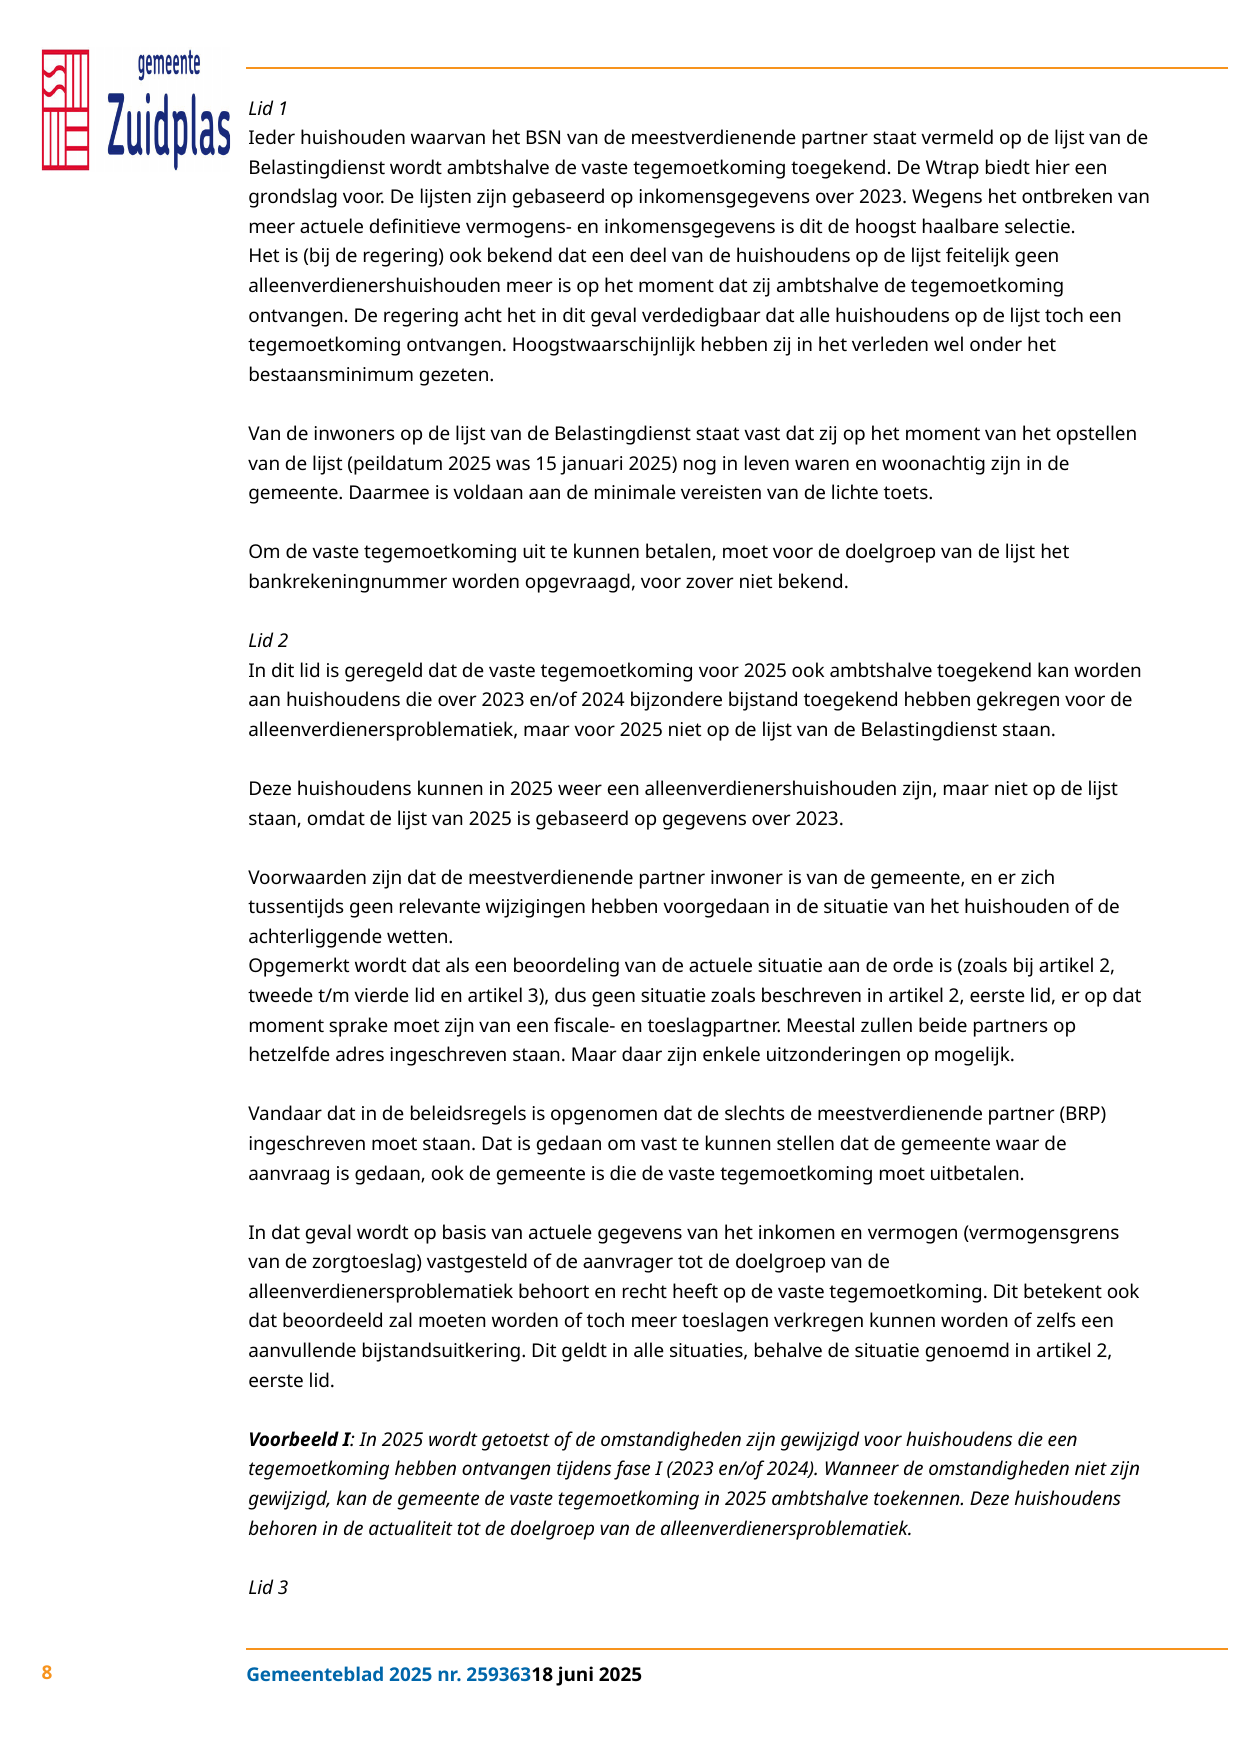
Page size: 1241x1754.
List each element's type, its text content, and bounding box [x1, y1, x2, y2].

text Voorbeeld I: In 2025 wordt getoetst of de omstandigheden zijn gewijzigd voor huishoudens die een tegemoetkoming hebben ontvangen tijdens fase I (2023 en/of 2024). Wanneer de omstandigheden niet zijn gewijzigd, kan de gemeente de vaste tegemoetkoming in 2025 ambtshalve toekennen. Deze huishoudens behoren in de actualiteit tot de doelgroep van de alleenverdienersproblematiek. [248, 1426, 1152, 1541]
text Het is (bij de regering) ook bekend dat een deel van de huishoudens op de lijst feitelijk geen alleenverdienershuishouden meer is op het moment dat zij ambtshalve de tegemoetkoming ontvangen. De regering acht het in dit geval verdedigbaar dat alle huishoudens op de lijst toch een tegemoetkoming ontvangen. Hoogstwaarschijnlijk hebben zij in het verleden wel onder het bestaansminimum gezeten. [248, 243, 1152, 387]
text Om de vaste tegemoetkoming uit te kunnen betalen, moet voor de doelgroep van de lijst het bankrekeningnummer worden opgevraagd, voor zover niet bekend. [248, 538, 1152, 594]
text Lid 2 [248, 627, 1152, 653]
text In dit lid is geregeld dat de vaste tegemoetkoming voor 2025 ook ambtshalve toegekend kan worden aan huishoudens die over 2023 en/of 2024 bijzondere bijstand toegekend hebben gekregen voor de alleenverdienersproblematiek, maar voor 2025 niet op de lijst van de Belastingdienst staan. [248, 657, 1152, 742]
text Lid 3 [248, 1574, 1152, 1600]
text In dat geval wordt op basis van actuele gegevens van het inkomen en vermogen (vermogensgrens van de zorgtoeslag) vastgesteld of de aanvrager tot de doelgroep van de alleenverdienersproblematiek behoort en recht heeft op de vaste tegemoetkoming. Dit betekent ook dat beoordeeld zal moeten worden of toch meer toeslagen verkregen kunnen worden of zelfs een aanvullende bijstandsuitkering. Dit geldt in alle situaties, behalve de situatie genoemd in artikel 2, eerste lid. [248, 1219, 1152, 1393]
text Opgemerkt wordt dat als een beoordeling van de actuele situatie aan de orde is (zoals bij artikel 2, tweede t/m vierde lid en artikel 3), dus geen situatie zoals beschreven in artikel 2, eerste lid, er op dat moment sprake moet zijn van een fiscale- en toeslagpartner. Meestal zullen beide partners op hetzelfde adres ingeschreven staan. Maar daar zijn enkele uitzonderingen op mogelijk. [248, 953, 1152, 1067]
text Vandaar dat in de beleidsregels is opgenomen dat de slechts de meestverdienende partner (BRP) ingeschreven moet staan. Dat is gedaan om vast te kunnen stellen dat de gemeente waar de aanvraag is gedaan, ook de gemeente is die de vaste tegemoetkoming moet uitbetalen. [248, 1101, 1152, 1186]
text Lid 1 [248, 95, 1152, 121]
text Van de inwoners op de lijst van de Belastingdienst staat vast dat zij op het moment van het opstellen van de lijst (peildatum 2025 was 15 januari 2025) nog in leven waren en woonachtig zijn in de gemeente. Daarmee is voldaan aan de minimale vereisten van de lichte toets. [248, 420, 1152, 505]
text Ieder huishouden waarvan het BSN van de meestverdienende partner staat vermeld op de lijst van de Belastingdienst wordt ambtshalve de vaste tegemoetkoming toegekend. De Wtrap biedt hier een grondslag voor. De lijsten zijn gebaseerd op inkomensgegevens over 2023. Wegens het ontbreken van meer actuele definitieve vermogens- en inkomensgegevens is dit de hoogst haalbare selectie. [248, 124, 1152, 239]
picture [41, 47, 231, 172]
text Voorwaarden zijn dat de meestverdienende partner inwoner is van de gemeente, en er zich tussentijds geen relevante wijzigingen hebben voorgedaan in de situatie van het huishouden of de achterliggende wetten. [248, 864, 1152, 949]
text Deze huishoudens kunnen in 2025 weer een alleenverdienershuishouden zijn, maar niet op de lijst staan, omdat de lijst van 2025 is gebaseerd op gegevens over 2023. [248, 775, 1152, 831]
